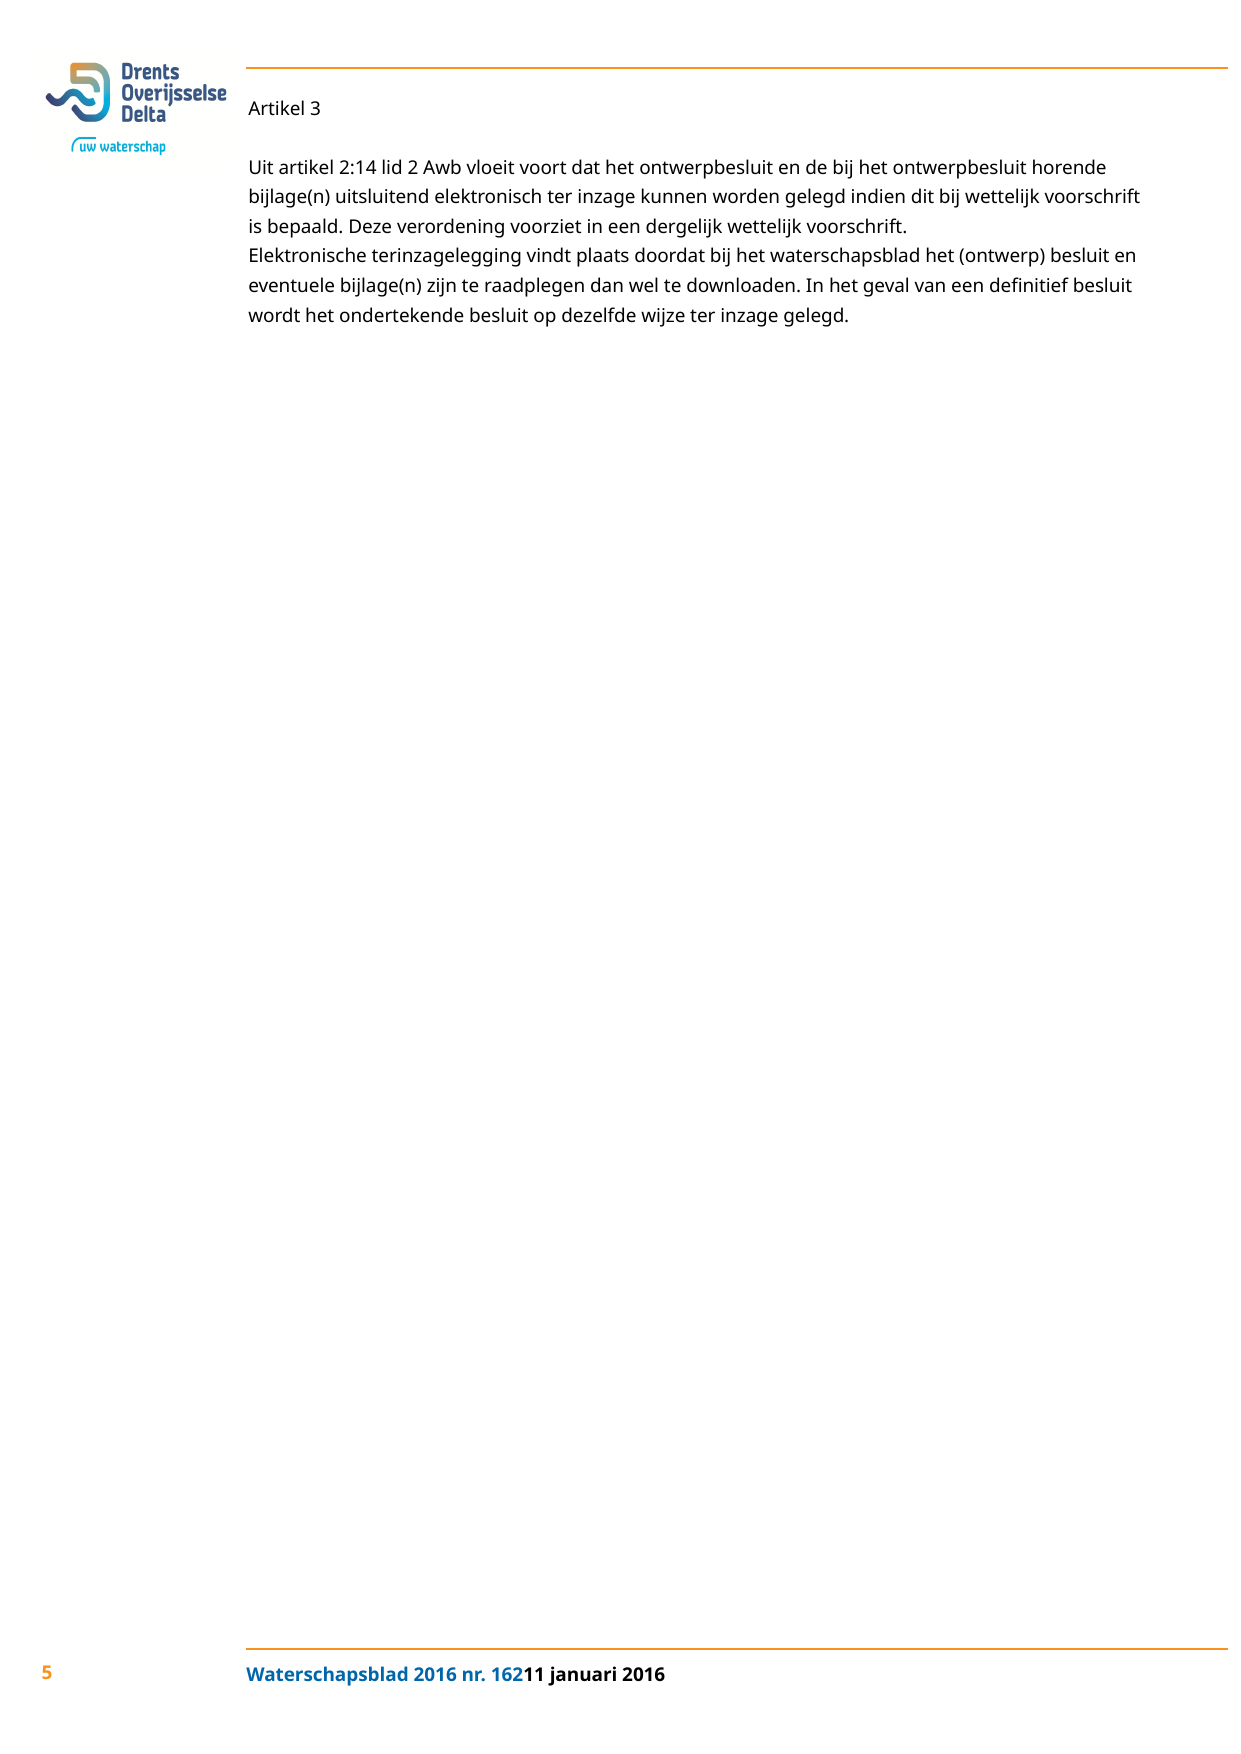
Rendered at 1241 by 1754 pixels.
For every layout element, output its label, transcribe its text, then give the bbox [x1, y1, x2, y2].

picture [41, 47, 231, 172]
text Artikel 3 [248, 95, 1152, 121]
text Uit artikel 2:14 lid 2 Awb vloeit voort dat het ontwerpbesluit en de bij het ontwerpbesluit horende bijlage(n) uitsluitend elektronisch ter inzage kunnen worden gelegd indien dit bij wettelijk voorschrift is bepaald. Deze verordening voorziet in een dergelijk wettelijk voorschrift. [248, 154, 1152, 239]
text Elektronische terinzagelegging vindt plaats doordat bij het waterschapsblad het (ontwerp) besluit en eventuele bijlage(n) zijn te raadplegen dan wel te downloaden. In het geval van een definitief besluit wordt het ondertekende besluit op dezelfde wijze ter inzage gelegd. [248, 243, 1152, 328]
